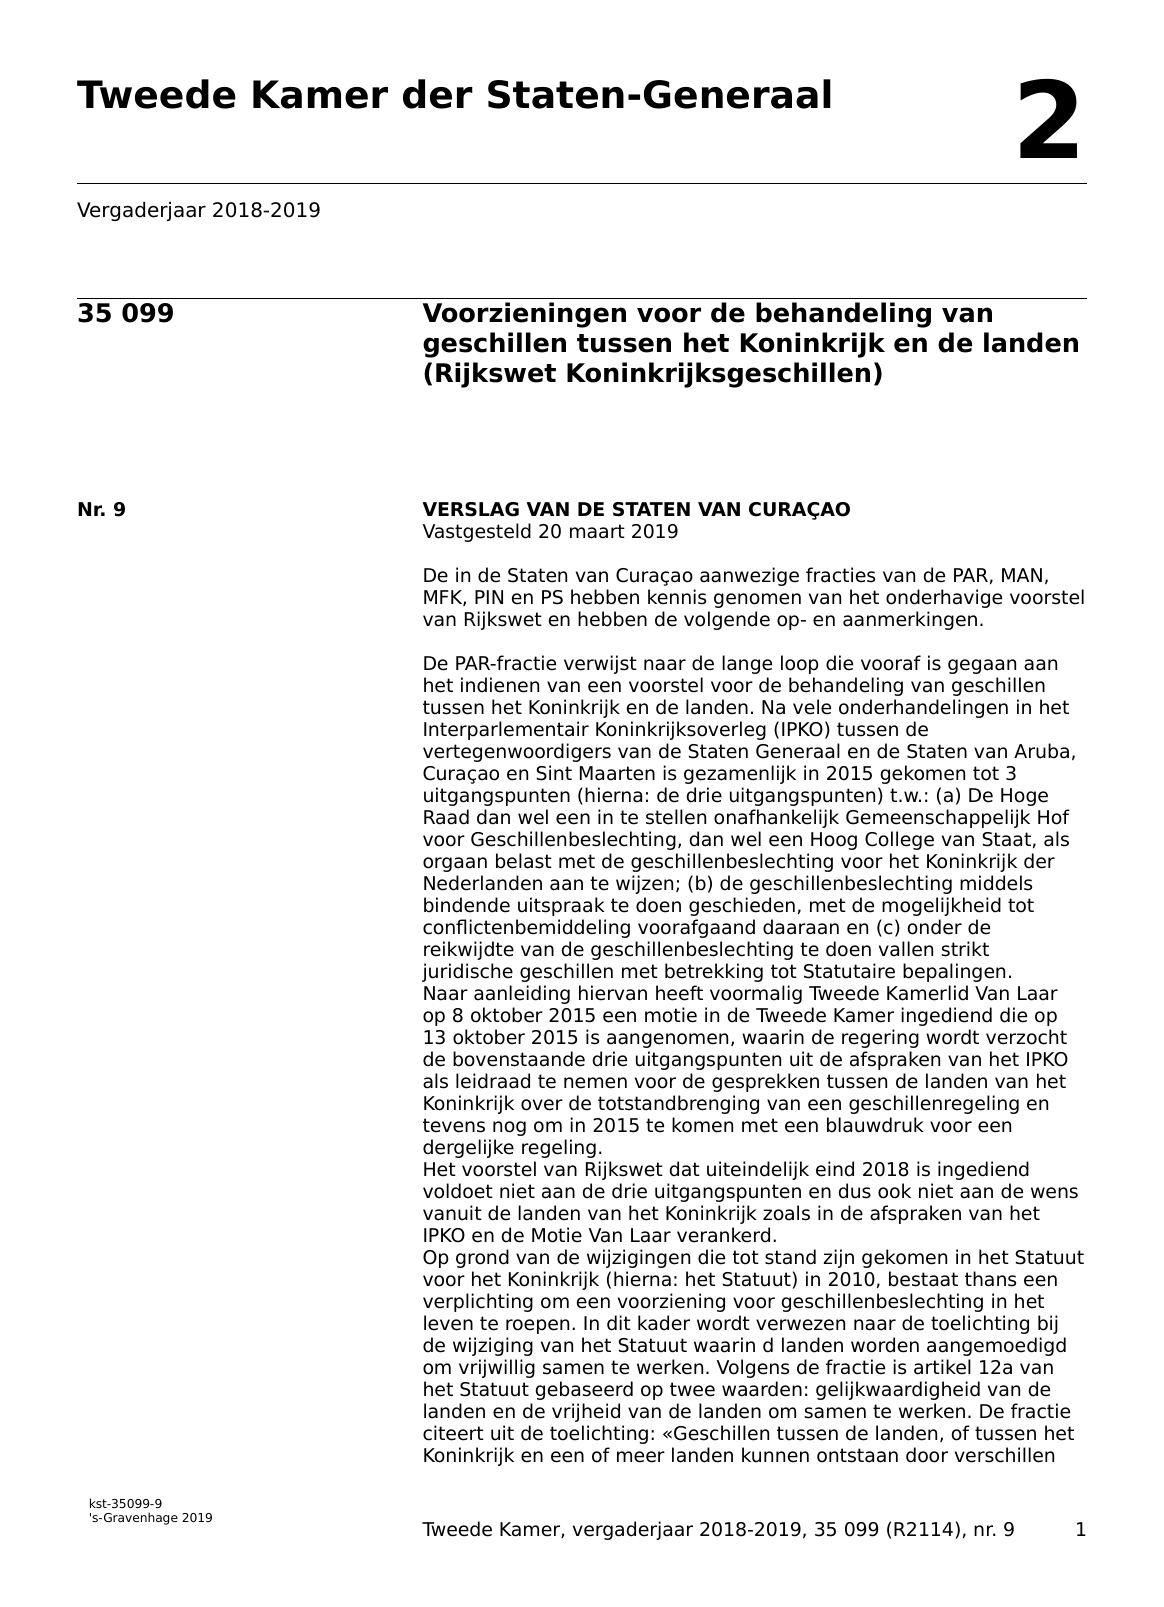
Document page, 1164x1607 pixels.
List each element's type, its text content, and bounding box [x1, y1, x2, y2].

table_header Tweede Kamer der Staten-Generaal [77, 59, 886, 183]
text De PAR-fractie verwijst naar de lange loop die vooraf is gegaan aan het indienen van een voorstel voor de behandeling van geschillen tussen het Koninkrijk en de landen. Na vele onderhandelingen in het Interparlementair Koninkrijksoverleg (IPKO) tussen de vertegenwoordigers van de Staten Generaal en de Staten van Aruba, Curaçao en Sint Maarten is gezamenlijk in 2015 gekomen tot 3 uitgangspunten (hierna: de drie uitgangspunten) t.w.: (a) De Hoge Raad dan wel een in te stellen onafhankelijk Gemeenschappelijk Hof voor Geschillenbeslechting, dan wel een Hoog College van Staat, als orgaan belast met de geschillenbeslechting voor het Koninkrijk der Nederlanden aan te wijzen; (b) de geschillenbeslechting middels bindende uitspraak te doen geschieden, met de mogelijkheid tot conflictenbemiddeling voorafgaand daaraan en (c) onder de reikwijdte van de geschillenbeslechting te doen vallen strikt juridische geschillen met betrekking tot Statutaire bepalingen. [422, 653, 1087, 983]
text kst-35099-9 [88, 1497, 323, 1511]
text Het voorstel van Rijkswet dat uiteindelijk eind 2018 is ingediend voldoet niet aan de drie uitgangspunten en dus ook niet aan de wens vanuit de landen van het Koninkrijk zoals in de afspraken van het IPKO en de Motie Van Laar verankerd. [422, 1159, 1087, 1247]
subtitle Nr. 9 VERSLAG VAN DE STATEN VAN CURAÇAO [77, 499, 1087, 521]
subtitle 35 099 Voorzieningen voor de behandeling van geschillen tussen het Koninkrijk en de landen (Rijkswet Koninkrijksgeschillen) [77, 299, 1087, 388]
text Op grond van de wijzigingen die tot stand zijn gekomen in het Statuut voor het Koninkrijk (hierna: het Statuut) in 2010, bestaat thans een verplichting om een voorziening voor geschillenbeslechting in het leven te roepen. In dit kader wordt verwezen naar de toelichting bij de wijziging van het Statuut waarin d landen worden aangemoedigd om vrijwillig samen te werken. Volgens de fractie is artikel 12a van het Statuut gebaseerd op twee waarden: gelijkwaardigheid van de landen en de vrijheid van de landen om samen te werken. De fractie citeert uit de toelichting: «Geschillen tussen de landen, of tussen het Koninkrijk en een of meer landen kunnen ontstaan door verschillen [422, 1247, 1087, 1467]
text De in de Staten van Curaçao aanwezige fracties van de PAR, MAN, MFK, PIN en PS hebben kennis genomen van het onderhavige voorstel van Rijkswet en hebben de volgende op- en aanmerkingen. [422, 565, 1087, 631]
table_header 2 [886, 59, 1087, 183]
text 's-Gravenhage 2019 [88, 1511, 323, 1525]
table_cell Vergaderjaar 2018-2019 [77, 184, 1087, 298]
text Naar aanleiding hiervan heeft voormalig Tweede Kamerlid Van Laar op 8 oktober 2015 een motie in de Tweede Kamer ingediend die op 13 oktober 2015 is aangenomen, waarin de regering wordt verzocht de bovenstaande drie uitgangspunten uit de afspraken van het IPKO als leidraad te nemen voor de gesprekken tussen de landen van het Koninkrijk over de totstandbrenging van een geschillenregeling en tevens nog om in 2015 te komen met een blauwdruk voor een dergelijke regeling. [422, 983, 1087, 1159]
text Vastgesteld 20 maart 2019 [422, 521, 1087, 543]
